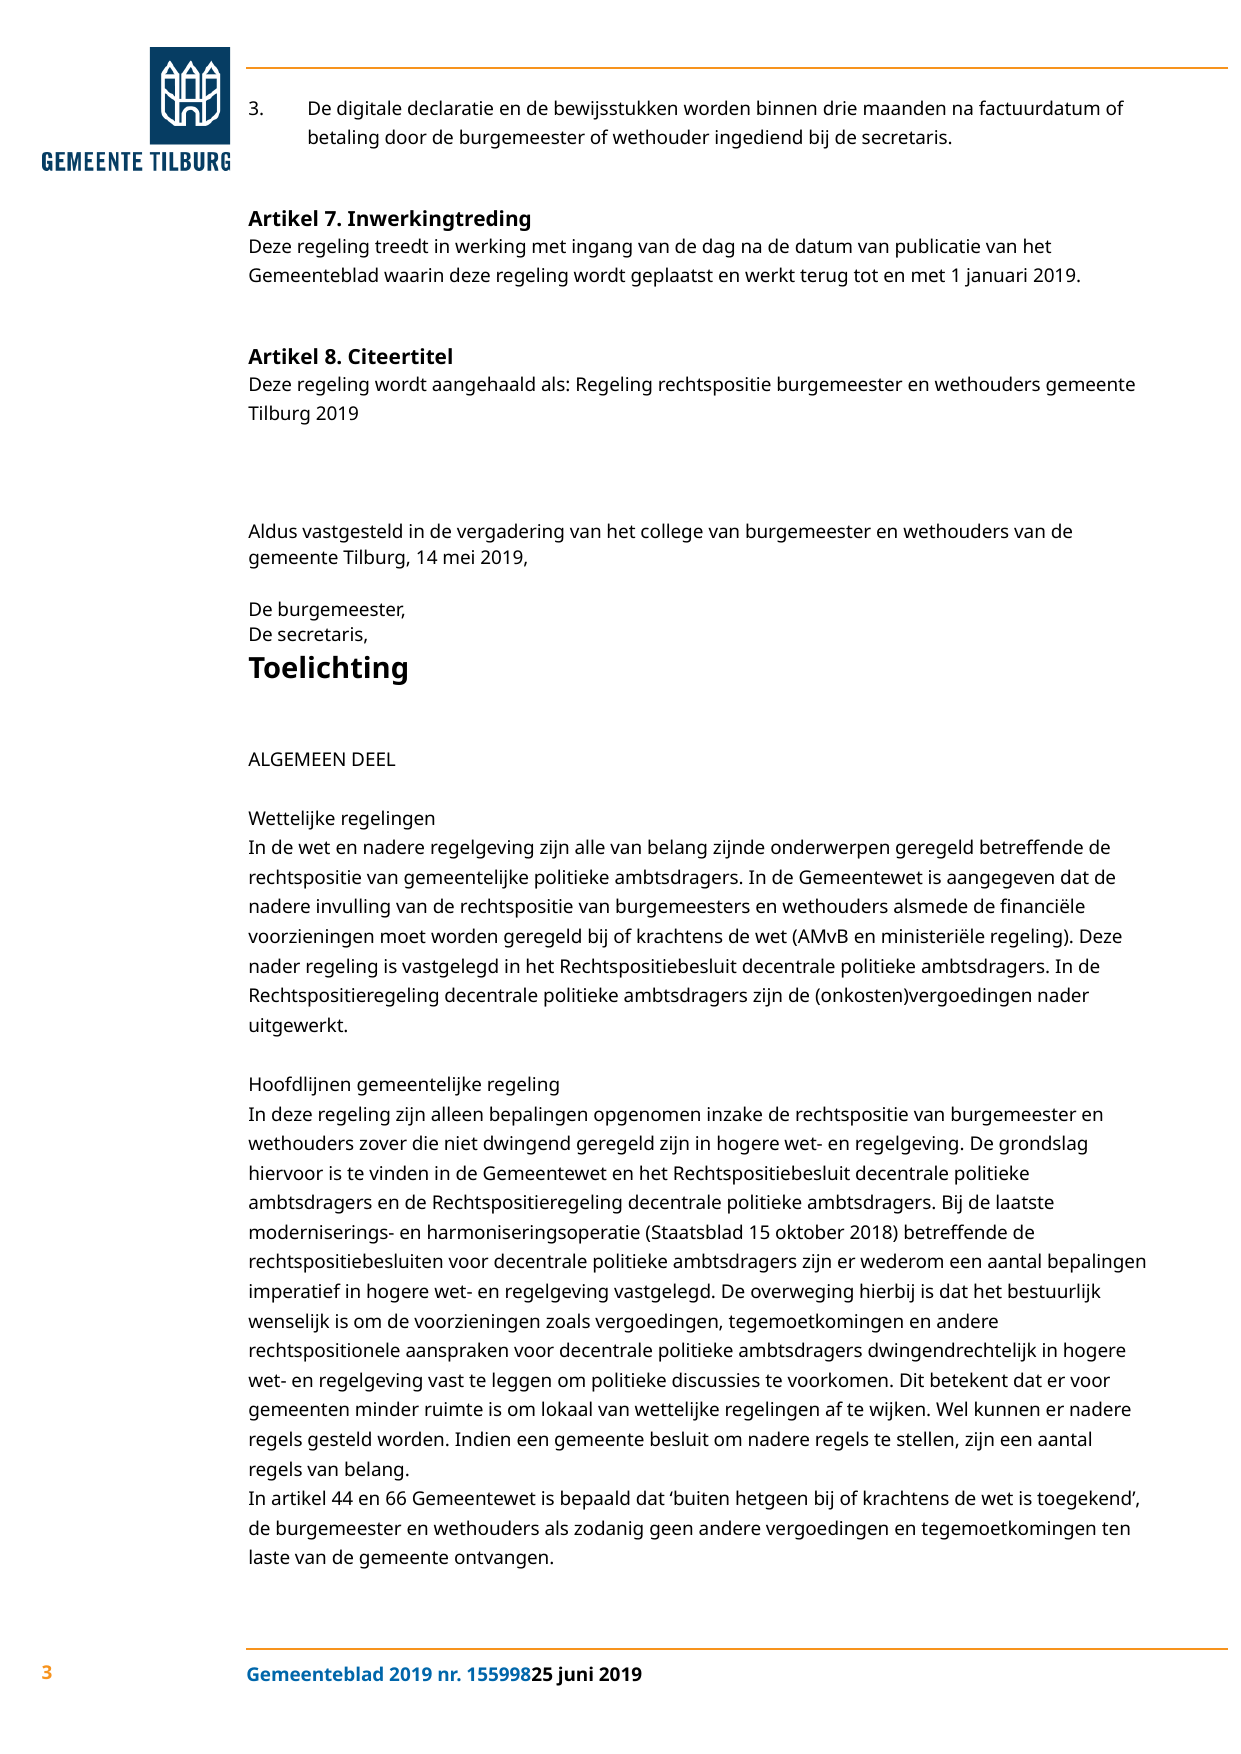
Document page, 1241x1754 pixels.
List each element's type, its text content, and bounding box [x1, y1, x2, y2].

text Aldus vastgesteld in de vergadering van het college van burgemeester en wethouders van de gemeente Tilburg, 14 mei 2019, [248, 519, 1152, 570]
text Artikel 7. Inwerkingtreding [248, 204, 1152, 233]
text Wettelijke regelingen [248, 805, 1152, 831]
text Artikel 8. Citeertitel [248, 342, 1152, 371]
text De burgemeester, [248, 596, 1152, 622]
text De secretaris, [248, 622, 1152, 647]
text In artikel 44 en 66 Gemeentewet is bepaald dat ‘buiten hetgeen bij of krachtens de wet is toegekend’, de burgemeester en wethouders als zodanig geen andere vergoedingen en tegemoetkomingen ten laste van de gemeente ontvangen. [248, 1485, 1152, 1570]
list De digitale declaratie en de bewijsstukken worden binnen drie maanden na factuurdatum of betaling door de burgemeester of wethouder ingediend bij de secretaris. [248, 95, 1152, 150]
text Hoofdlijnen gemeentelijke regeling [248, 1071, 1152, 1097]
text Deze regeling treedt in werking met ingang van de dag na de datum van publicatie van het Gemeenteblad waarin deze regeling wordt geplaatst en werkt terug tot en met 1 januari 2019. [248, 233, 1152, 288]
text In de wet en nadere regelgeving zijn alle van belang zijnde onderwerpen geregeld betreffende de rechtspositie van gemeentelijke politieke ambtsdragers. In de Gemeentewet is aangegeven dat de nadere invulling van de rechtspositie van burgemeesters en wethouders alsmede de financiële voorzieningen moet worden geregeld bij of krachtens de wet (AMvB en ministeriële regeling). Deze nader regeling is vastgelegd in het Rechtspositiebesluit decentrale politieke ambtsdragers. In de Rechtspositieregeling decentrale politieke ambtsdragers zijn de (onkosten)vergoedingen nader uitgewerkt. [248, 834, 1152, 1038]
text In deze regeling zijn alleen bepalingen opgenomen inzake de rechtspositie van burgemeester en wethouders zover die niet dwingend geregeld zijn in hogere wet- en regelgeving. De grondslag hiervoor is te vinden in de Gemeentewet en het Rechtspositiebesluit decentrale politieke ambtsdragers en de Rechtspositieregeling decentrale politieke ambtsdragers. Bij de laatste moderniserings- en harmoniseringsoperatie (Staatsblad 15 oktober 2018) betreffende de rechtspositiebesluiten voor decentrale politieke ambtsdragers zijn er wederom een aantal bepalingen imperatief in hogere wet- en regelgeving vastgelegd. De overweging hierbij is dat het bestuurlijk wenselijk is om de voorzieningen zoals vergoedingen, tegemoetkomingen en andere rechtspositionele aanspraken voor decentrale politieke ambtsdragers dwingendrechtelijk in hogere wet- en regelgeving vast te leggen om politieke discussies te voorkomen. Dit betekent dat er voor gemeenten minder ruimte is om lokaal van wettelijke regelingen af te wijken. Wel kunnen er nadere regels gesteld worden. Indien een gemeente besluit om nadere regels te stellen, zijn een aantal regels van belang. [248, 1101, 1152, 1482]
picture [41, 47, 231, 172]
text Deze regeling wordt aangehaald als: Regeling rechtspositie burgemeester en wethouders gemeente Tilburg 2019 [248, 371, 1152, 426]
text Toelichting [248, 647, 1152, 687]
text ALGEMEEN DEEL [248, 746, 1152, 772]
